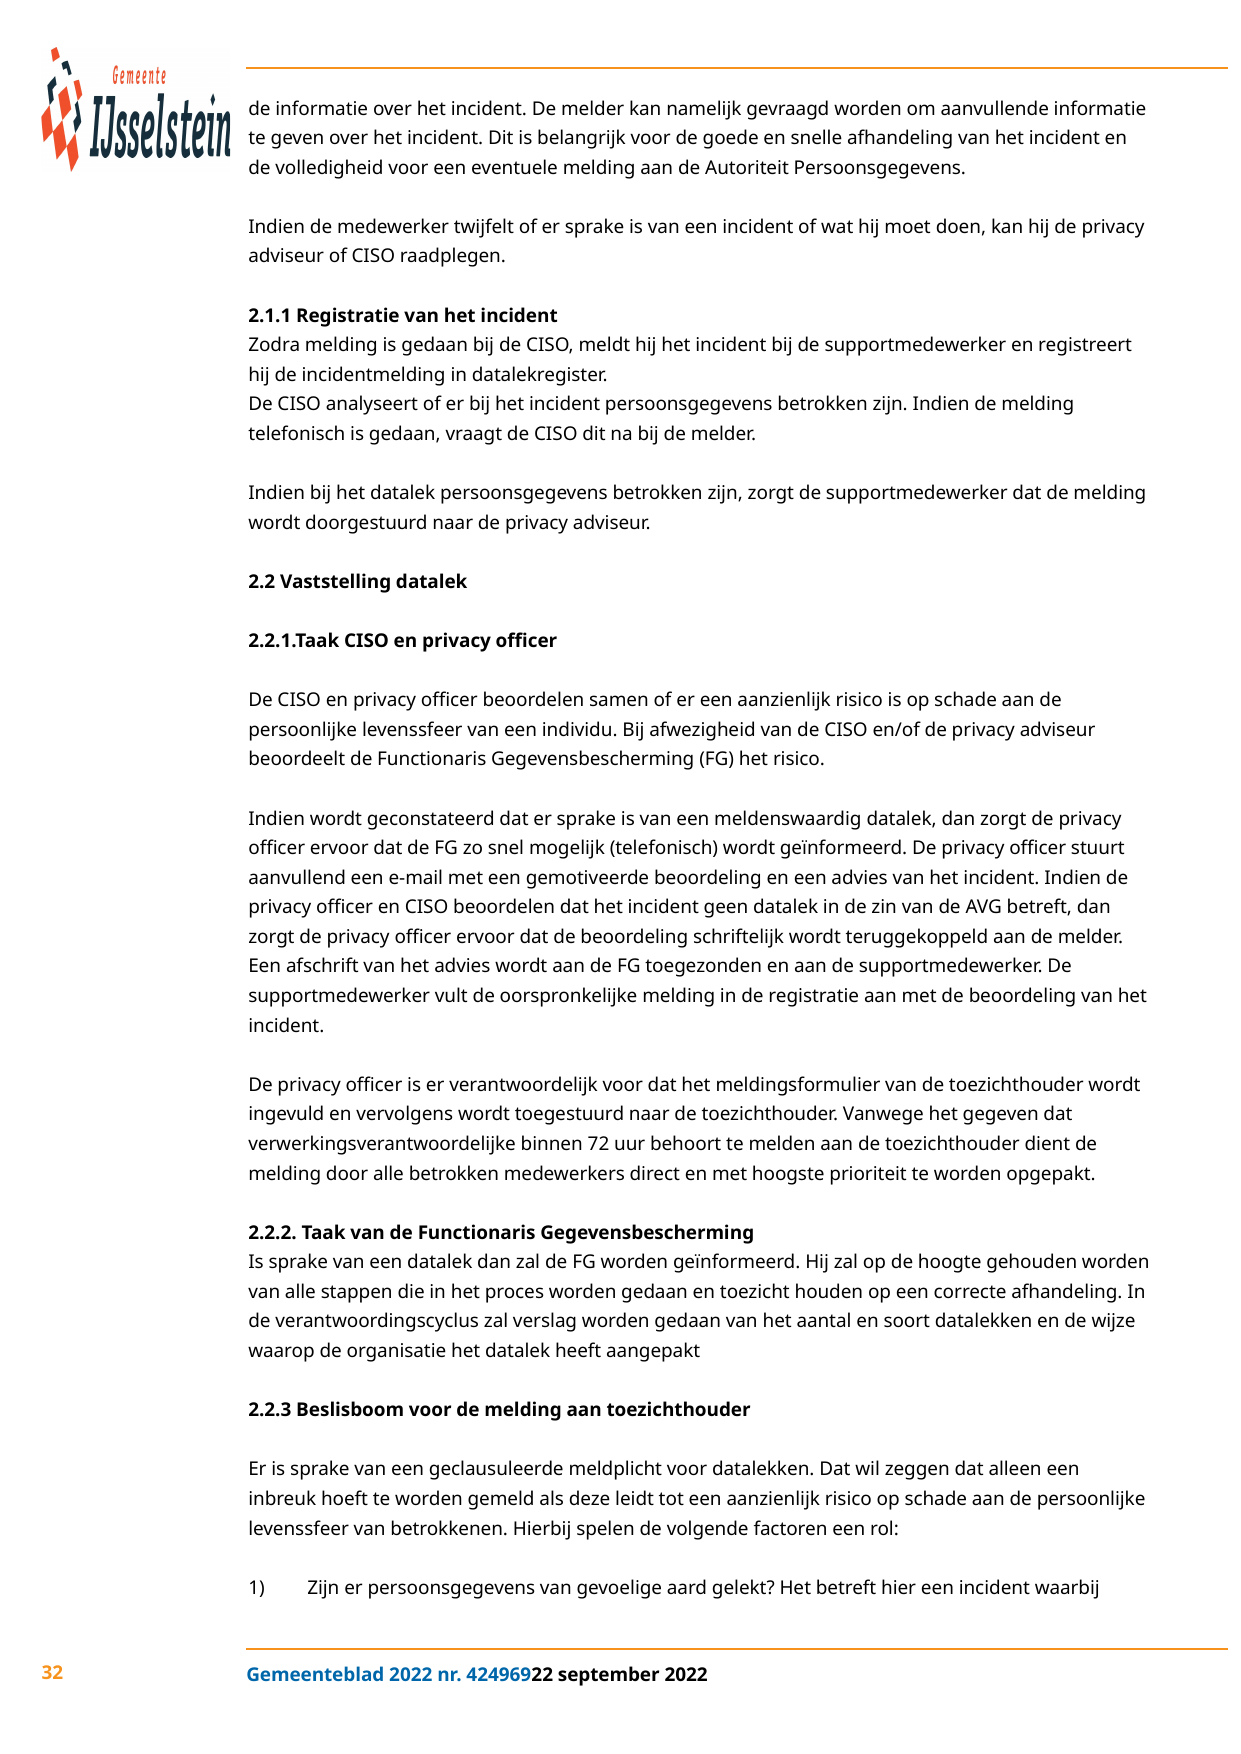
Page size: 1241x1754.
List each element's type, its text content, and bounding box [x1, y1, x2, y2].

text Er is sprake van een geclausuleerde meldplicht voor datalekken. Dat wil zeggen dat alleen een inbreuk hoeft te worden gemeld als deze leidt tot een aanzienlijk risico op schade aan de persoonlijke levenssfeer van betrokkenen. Hierbij spelen de volgende factoren een rol: [248, 1456, 1152, 1541]
text Indien de medewerker twijfelt of er sprake is van een incident of wat hij moet doen, kan hij de privacy adviseur of CISO raadplegen. [248, 213, 1152, 268]
text 2.2 Vaststelling datalek [248, 568, 1152, 594]
text De CISO analyseert of er bij het incident persoonsgegevens betrokken zijn. Indien de melding telefonisch is gedaan, vraagt de CISO dit na bij de melder. [248, 391, 1152, 446]
text Is sprake van een datalek dan zal de FG worden geïnformeerd. Hij zal op de hoogte gehouden worden van alle stappen die in het proces worden gedaan en toezicht houden op een correcte afhandeling. In de verantwoordingscyclus zal verslag worden gedaan van het aantal en soort datalekken en de wijze waarop de organisatie het datalek heeft aangepakt [248, 1248, 1152, 1363]
text 2.2.3 Beslisboom voor de melding aan toezichthouder [248, 1396, 1152, 1422]
text 2.2.2. Taak van de Functionaris Gegevensbescherming [248, 1219, 1152, 1245]
list Zijn er persoonsgegevens van gevoelige aard gelekt? Het betreft hier een incident waarbij [248, 1574, 1152, 1600]
text Indien bij het datalek persoonsgegevens betrokken zijn, zorgt de supportmedewerker dat de melding wordt doorgestuurd naar de privacy adviseur. [248, 479, 1152, 535]
text De CISO en privacy officer beoordelen samen of er een aanzienlijk risico is op schade aan de persoonlijke levenssfeer van een individu. Bij afwezigheid van de CISO en/of de privacy adviseur beoordeelt de Functionaris Gegevensbescherming (FG) het risico. [248, 686, 1152, 771]
picture [41, 47, 231, 172]
text De privacy officer is er verantwoordelijk voor dat het meldingsformulier van de toezichthouder wordt ingevuld en vervolgens wordt toegestuurd naar de toezichthouder. Vanwege het gegeven dat verwerkingsverantwoordelijke binnen 72 uur behoort te melden aan de toezichthouder dient de melding door alle betrokken medewerkers direct en met hoogste prioriteit te worden opgepakt. [248, 1071, 1152, 1186]
text Indien wordt geconstateerd dat er sprake is van een meldenswaardig datalek, dan zorgt de privacy officer ervoor dat de FG zo snel mogelijk (telefonisch) wordt geïnformeerd. De privacy officer stuurt aanvullend een e-mail met een gemotiveerde beoordeling en een advies van het incident. Indien de privacy officer en CISO beoordelen dat het incident geen datalek in de zin van de AVG betreft, dan zorgt de privacy officer ervoor dat de beoordeling schriftelijk wordt teruggekoppeld aan de melder. Een afschrift van het advies wordt aan de FG toegezonden en aan de supportmedewerker. De supportmedewerker vult de oorspronkelijke melding in de registratie aan met de beoordeling van het incident. [248, 805, 1152, 1038]
text 2.1.1 Registratie van het incident [248, 302, 1152, 328]
text Zodra melding is gedaan bij de CISO, meldt hij het incident bij de supportmedewerker en registreert hij de incidentmelding in datalekregister. [248, 331, 1152, 387]
text 2.2.1.Taak CISO en privacy officer [248, 627, 1152, 653]
text de informatie over het incident. De melder kan namelijk gevraagd worden om aanvullende informatie te geven over het incident. Dit is belangrijk voor de goede en snelle afhandeling van het incident en de volledigheid voor een eventuele melding aan de Autoriteit Persoonsgegevens. [248, 95, 1152, 180]
